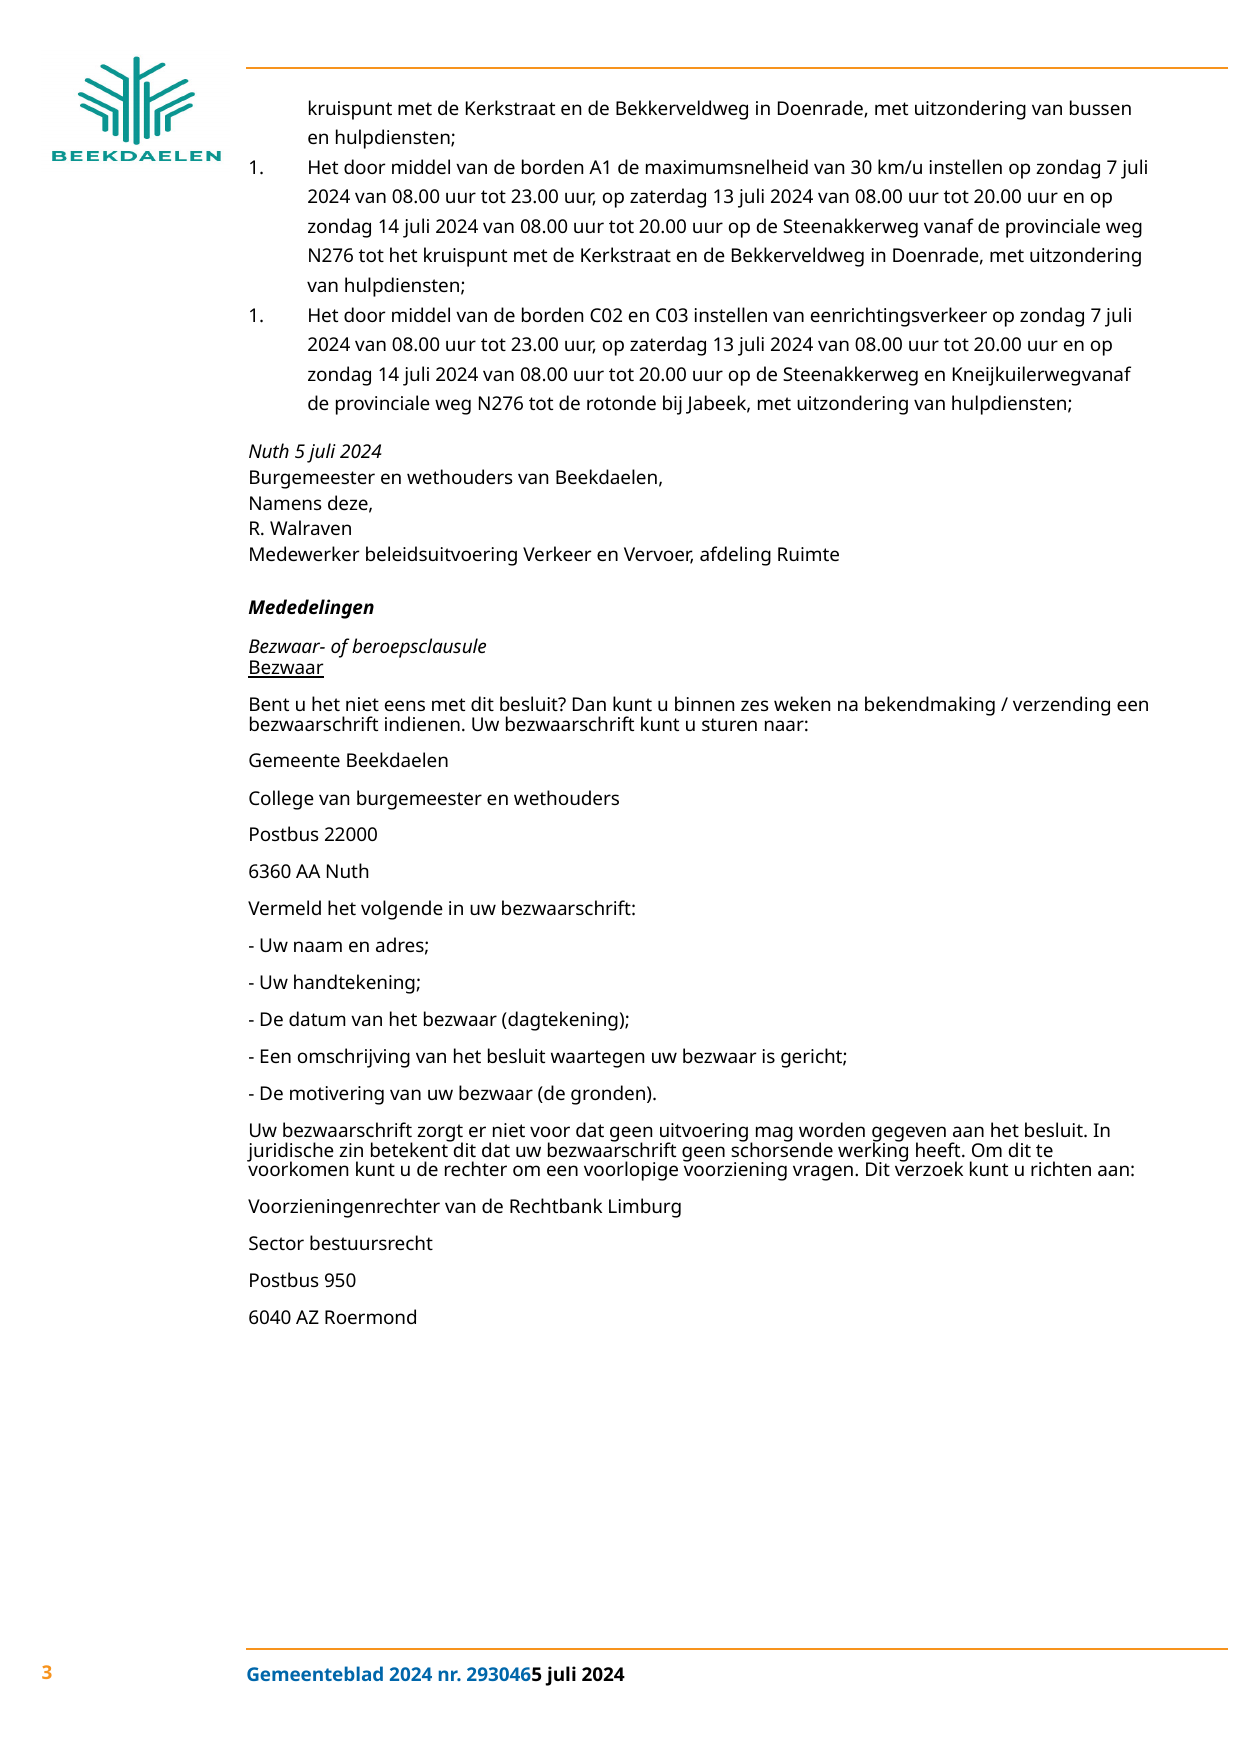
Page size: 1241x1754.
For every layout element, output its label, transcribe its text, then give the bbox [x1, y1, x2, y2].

text Bent u het niet eens met dit besluit? Dan kunt u binnen zes weken na bekendmaking / verzending een bezwaarschrift indienen. Uw bezwaarschrift kunt u sturen naar: [248, 696, 1152, 735]
list Het door middel van de borden C02 en C03 instellen van eenrichtingsverkeer op zondag 7 juli 2024 van 08.00 uur tot 23.00 uur, op zaterdag 13 juli 2024 van 08.00 uur tot 20.00 uur en op zondag 14 juli 2024 van 08.00 uur tot 20.00 uur op de Steenakkerweg en Kneijkuilerwegvanaf de provinciale weg N276 tot de rotonde bij Jabeek, met uitzondering van hulpdiensten; [248, 302, 1152, 416]
text Bezwaar [248, 659, 1152, 678]
picture [41, 47, 231, 172]
text - De datum van het bezwaar (dagtekening); [248, 1011, 1152, 1031]
text Nuth 5 juli 2024 [248, 438, 1152, 464]
text - Een omschrijving van het besluit waartegen uw bezwaar is gericht; [248, 1048, 1152, 1068]
text Uw bezwaarschrift zorgt er niet voor dat geen uitvoering mag worden gegeven aan het besluit. In juridische zin betekent dit dat uw bezwaarschrift geen schorsende werking heeft. Om dit te voorkomen kunt u de rechter om een voorlopige voorziening vragen. Dit verzoek kunt u richten aan: [248, 1122, 1152, 1180]
text College van burgemeester en wethouders [248, 789, 1152, 809]
text 6360 AA Nuth [248, 863, 1152, 883]
text - Uw naam en adres; [248, 937, 1152, 957]
text Postbus 950 [248, 1272, 1152, 1291]
text R. Walraven [248, 516, 1152, 541]
text Mededelingen [248, 594, 1152, 620]
list Het door middel van de borden A1 de maximumsnelheid van 30 km/u instellen op zondag 7 juli 2024 van 08.00 uur tot 23.00 uur, op zaterdag 13 juli 2024 van 08.00 uur tot 20.00 uur en op zondag 14 juli 2024 van 08.00 uur tot 20.00 uur op de Steenakkerweg vanaf de provinciale weg N276 tot het kruispunt met de Kerkstraat en de Bekkerveldweg in Doenrade, met uitzondering van hulpdiensten; [248, 154, 1152, 298]
text Burgemeester en wethouders van Beekdaelen, [248, 464, 1152, 490]
text Voorzieningenrechter van de Rechtbank Limburg [248, 1198, 1152, 1217]
list kruispunt met de Kerkstraat en de Bekkerveldweg in Doenrade, met uitzondering van bussen en hulpdiensten; [248, 95, 1152, 150]
text 6040 AZ Roermond [248, 1309, 1152, 1328]
text Sector bestuursrecht [248, 1235, 1152, 1254]
text Gemeente Beekdaelen [248, 752, 1152, 772]
text Bezwaar- of beroepsclausule [248, 633, 1152, 659]
text - Uw handtekening; [248, 974, 1152, 994]
text Postbus 22000 [248, 826, 1152, 846]
text Namens deze, [248, 490, 1152, 516]
text - De motivering van uw bezwaar (de gronden). [248, 1085, 1152, 1104]
text Medewerker beleidsuitvoering Verkeer en Vervoer, afdeling Ruimte [248, 541, 1152, 567]
text Vermeld het volgende in uw bezwaarschrift: [248, 900, 1152, 920]
